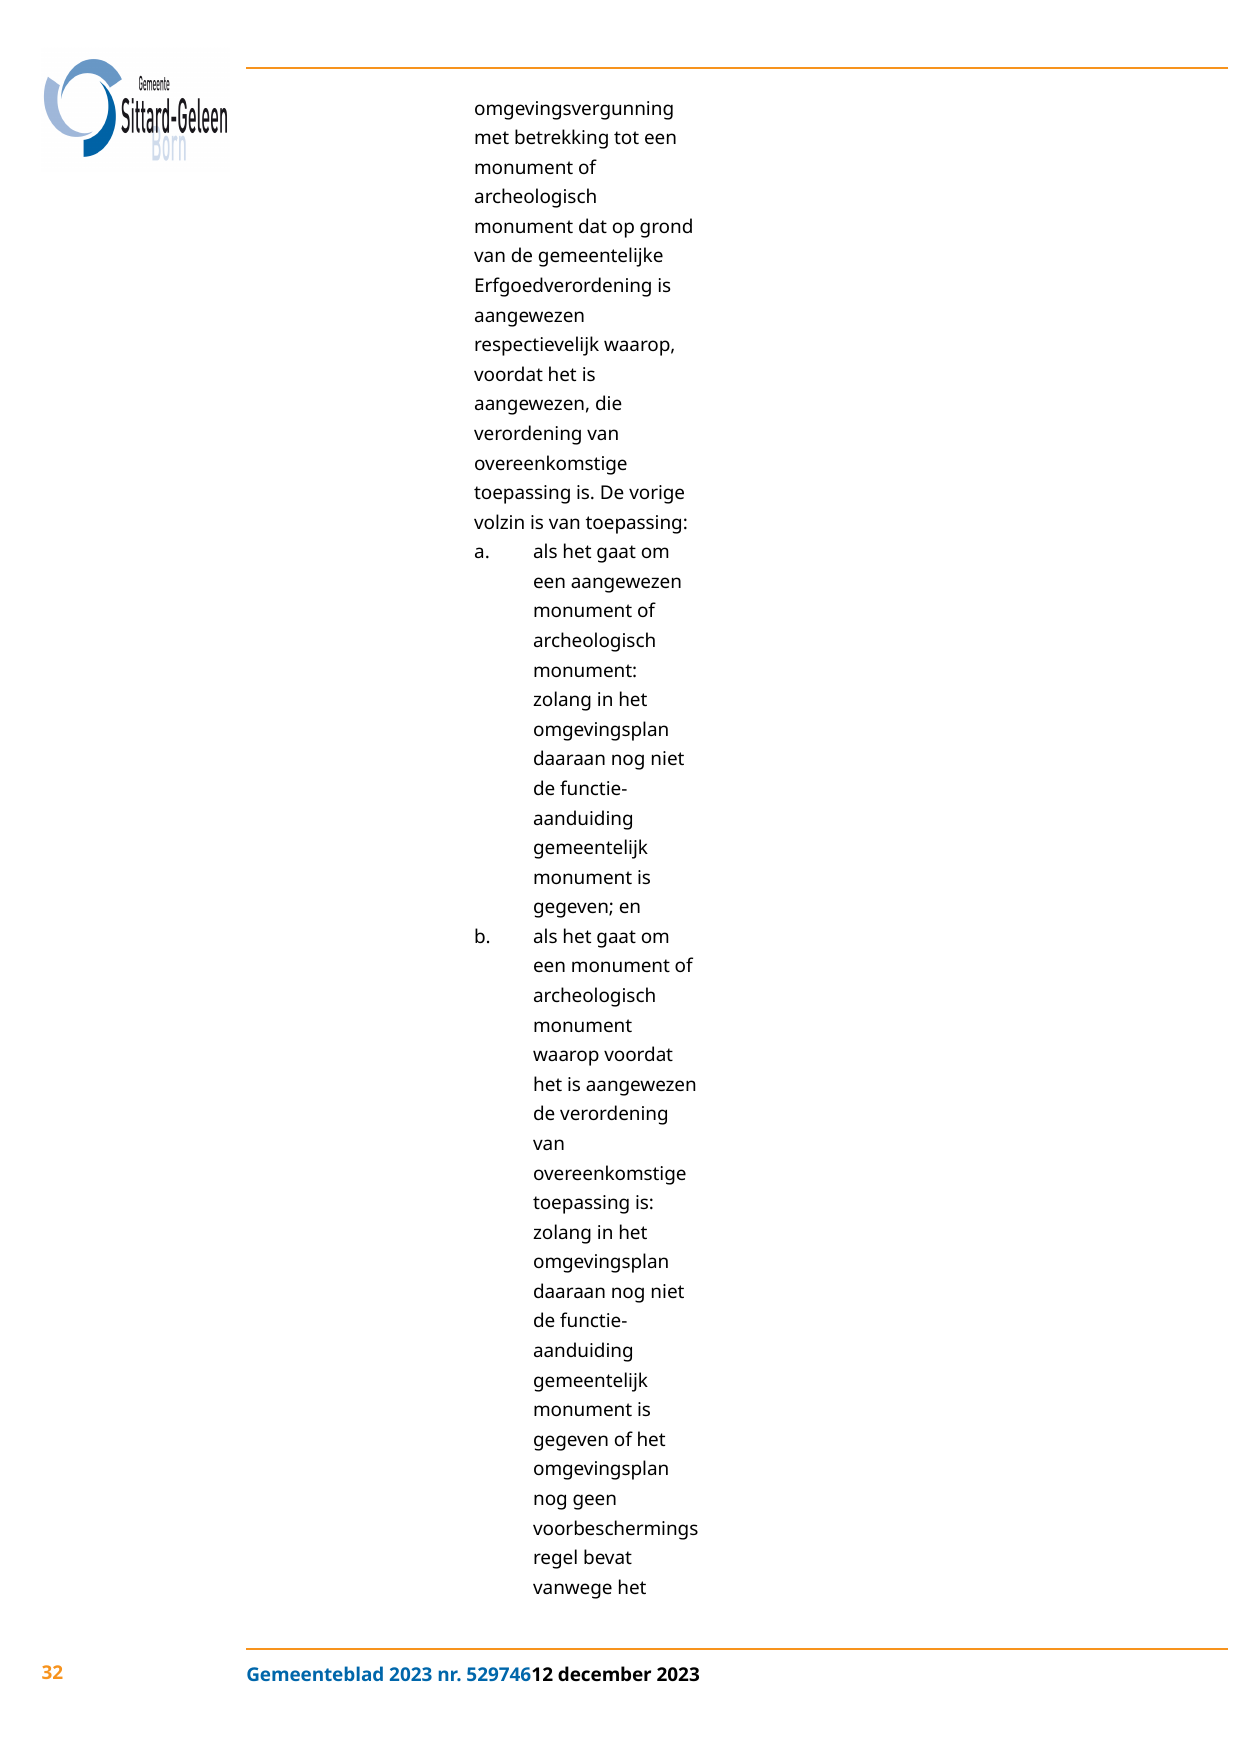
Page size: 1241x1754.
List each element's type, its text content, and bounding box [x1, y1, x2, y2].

picture [41, 47, 231, 172]
table_cell [700, 95, 926, 1600]
table_cell omgevingsvergunning met betrekking tot een monument of archeologisch monument dat op grond van de gemeentelijke Erfgoedverordening is aangewezen respectievelijk waarop, voordat het is aangewezen, die verordening van overeenkomstige toepassing is. De vorige volzin is van toepassing: als het gaat om een aangewezen monument of archeologisch monument: zolang in het omgevingsplan daaraan nog niet de functie-aanduiding gemeentelijk monument is gegeven; en als het gaat om een monument of archeologisch monument waarop voordat het is aangewezen de verordening van overeenkomstige toepassing is: zolang in het omgevingsplan daaraan nog niet de functie-aanduiding gemeentelijk monument is gegeven of het omgevingsplan nog geen voorbeschermingsregel bevat vanwege het [474, 95, 700, 1600]
table_cell [248, 95, 474, 1600]
table_cell [926, 95, 1152, 1600]
